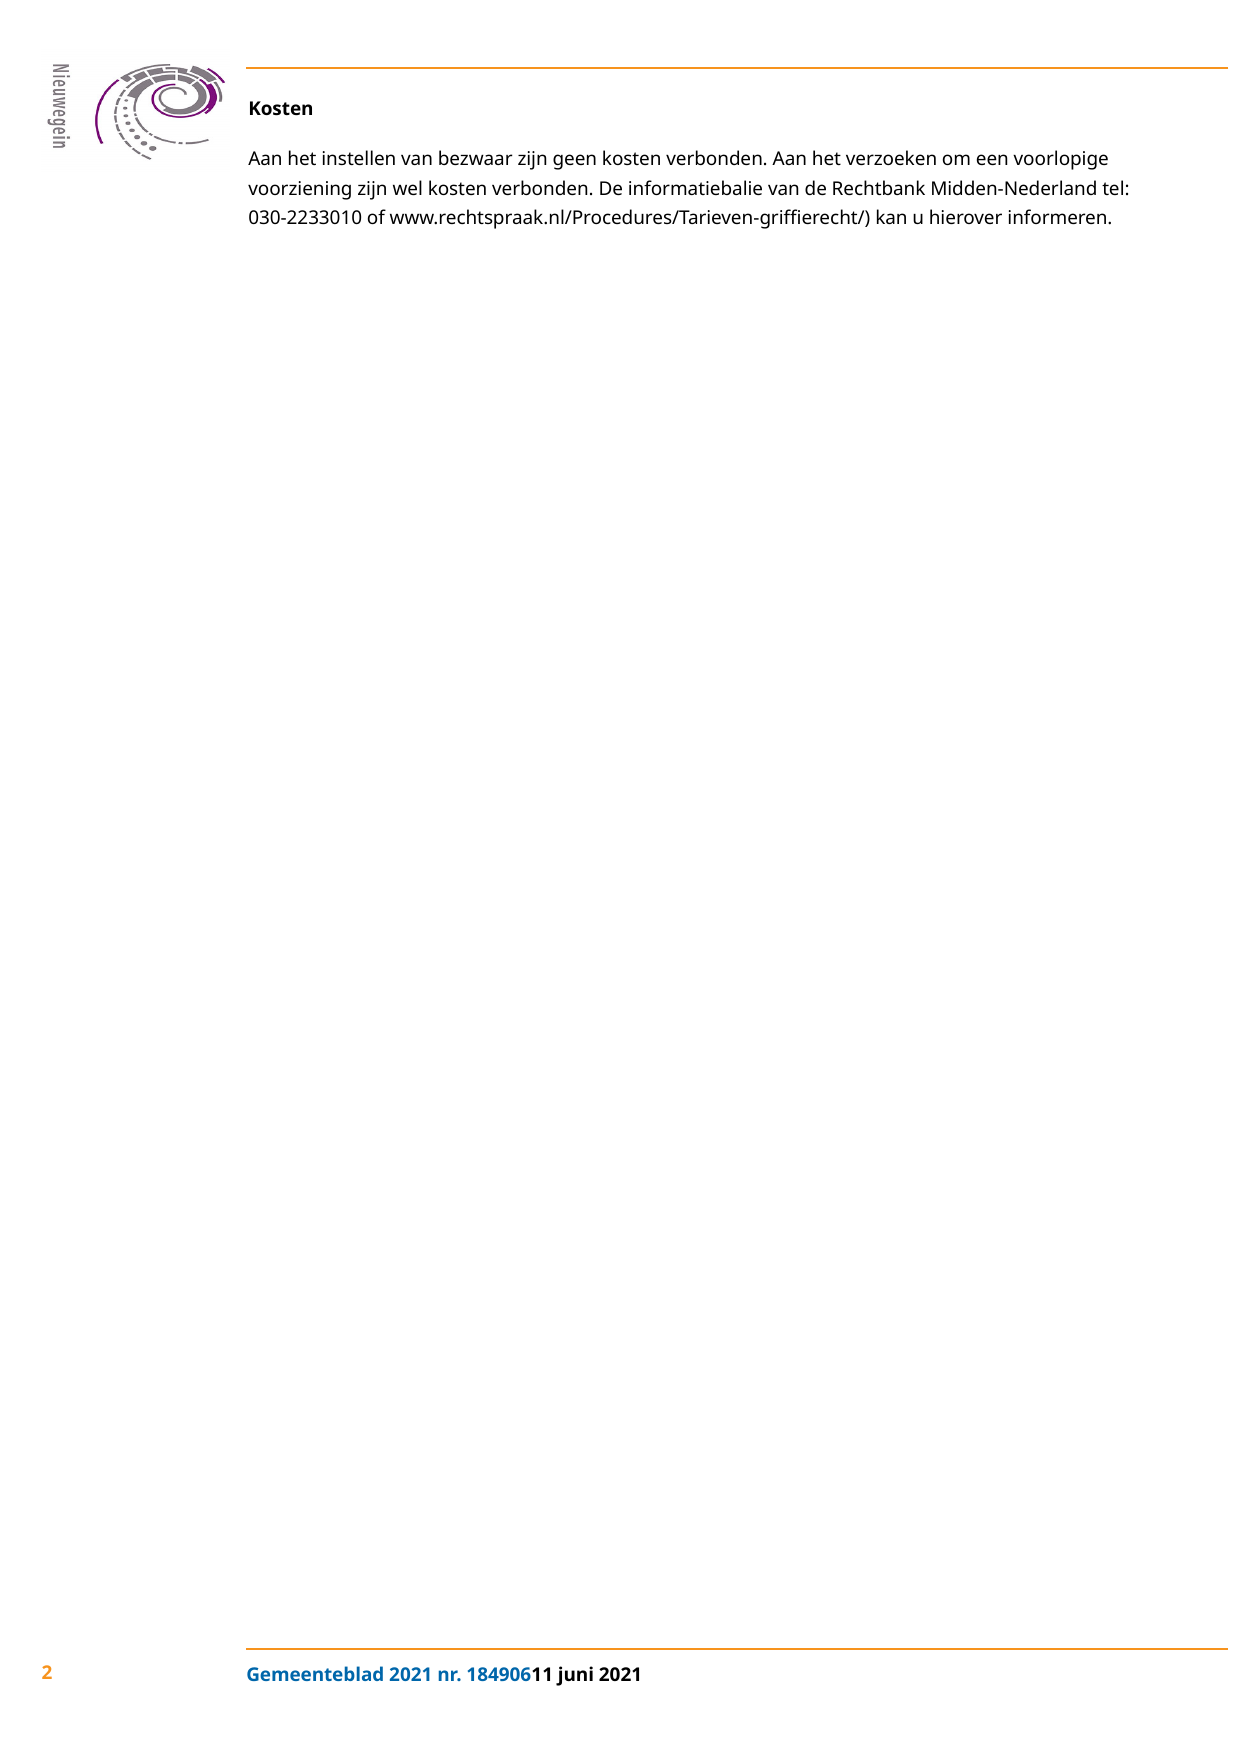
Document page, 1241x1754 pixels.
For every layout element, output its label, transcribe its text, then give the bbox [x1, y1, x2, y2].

text Aan het instellen van bezwaar zijn geen kosten verbonden. Aan het verzoeken om een voorlopige voorziening zijn wel kosten verbonden. De informatiebalie van de Rechtbank Midden-Nederland tel: 030-2233010 of www.rechtspraak.nl/Procedures/Tarieven-griffierecht/) kan u hierover informeren. [248, 145, 1152, 230]
text Kosten [248, 95, 1152, 121]
picture [41, 47, 231, 172]
